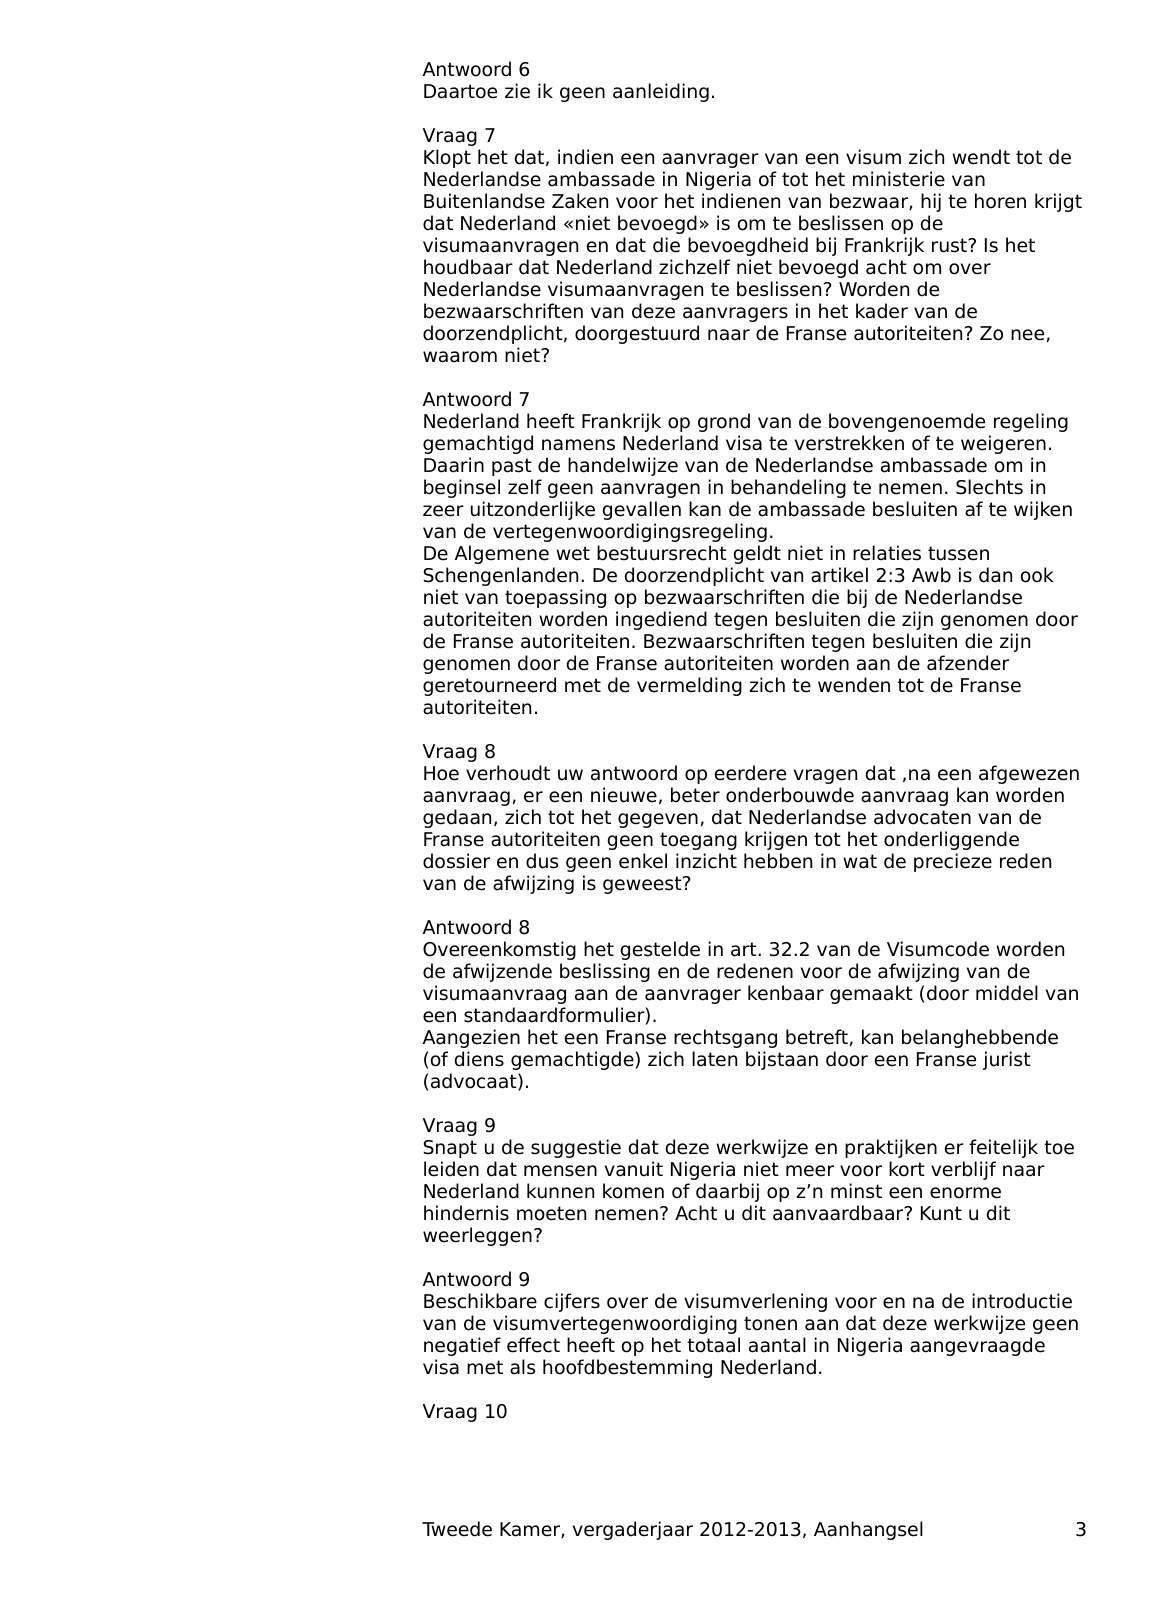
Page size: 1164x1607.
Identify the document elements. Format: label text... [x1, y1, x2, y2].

text Antwoord 9 [422, 1269, 1087, 1291]
text Klopt het dat, indien een aanvrager van een visum zich wendt tot de Nederlandse ambassade in Nigeria of tot het ministerie van Buitenlandse Zaken voor het indienen van bezwaar, hij te horen krijgt dat Nederland «niet bevoegd» is om te beslissen op de visumaanvragen en dat die bevoegdheid bij Frankrijk rust? Is het houdbaar dat Nederland zichzelf niet bevoegd acht om over Nederlandse visumaanvragen te beslissen? Worden de bezwaarschriften van deze aanvragers in het kader van de doorzendplicht, doorgestuurd naar de Franse autoriteiten? Zo nee, waarom niet? [422, 147, 1087, 367]
text Vraag 10 [422, 1401, 1087, 1423]
text Aangezien het een Franse rechtsgang betreft, kan belanghebbende (of diens gemachtigde) zich laten bijstaan door een Franse jurist (advocaat). [422, 1027, 1087, 1093]
text Nederland heeft Frankrijk op grond van de bovengenoemde regeling gemachtigd namens Nederland visa te verstrekken of te weigeren. Daarin past de handelwijze van de Nederlandse ambassade om in beginsel zelf geen aanvragen in behandeling te nemen. Slechts in zeer uitzonderlijke gevallen kan de ambassade besluiten af te wijken van de vertegenwoordigingsregeling. [422, 411, 1087, 543]
text Antwoord 8 [422, 917, 1087, 939]
text Daartoe zie ik geen aanleiding. [422, 81, 1087, 103]
text Snapt u de suggestie dat deze werkwijze en praktijken er feitelijk toe leiden dat mensen vanuit Nigeria niet meer voor kort verblijf naar Nederland kunnen komen of daarbij op z’n minst een enorme hindernis moeten nemen? Acht u dit aanvaardbaar? Kunt u dit weerleggen? [422, 1137, 1087, 1247]
text Vraag 7 [422, 125, 1087, 147]
text Vraag 8 [422, 741, 1087, 763]
text De Algemene wet bestuursrecht geldt niet in relaties tussen Schengenlanden. De doorzendplicht van artikel 2:3 Awb is dan ook niet van toepassing op bezwaarschriften die bij de Nederlandse autoriteiten worden ingediend tegen besluiten die zijn genomen door de Franse autoriteiten. Bezwaarschriften tegen besluiten die zijn genomen door de Franse autoriteiten worden aan de afzender geretourneerd met de vermelding zich te wenden tot de Franse autoriteiten. [422, 543, 1087, 719]
text Hoe verhoudt uw antwoord op eerdere vragen dat ,na een afgewezen aanvraag, er een nieuwe, beter onderbouwde aanvraag kan worden gedaan, zich tot het gegeven, dat Nederlandse advocaten van de Franse autoriteiten geen toegang krijgen tot het onderliggende dossier en dus geen enkel inzicht hebben in wat de precieze reden van de afwijzing is geweest? [422, 763, 1087, 895]
text Beschikbare cijfers over de visumverlening voor en na de introductie van de visumvertegenwoordiging tonen aan dat deze werkwijze geen negatief effect heeft op het totaal aantal in Nigeria aangevraagde visa met als hoofdbestemming Nederland. [422, 1291, 1087, 1379]
text Vraag 9 [422, 1115, 1087, 1137]
text Antwoord 6 [422, 59, 1087, 81]
text Overeenkomstig het gestelde in art. 32.2 van de Visumcode worden de afwijzende beslissing en de redenen voor de afwijzing van de visumaanvraag aan de aanvrager kenbaar gemaakt (door middel van een standaardformulier). [422, 939, 1087, 1027]
text Antwoord 7 [422, 389, 1087, 411]
